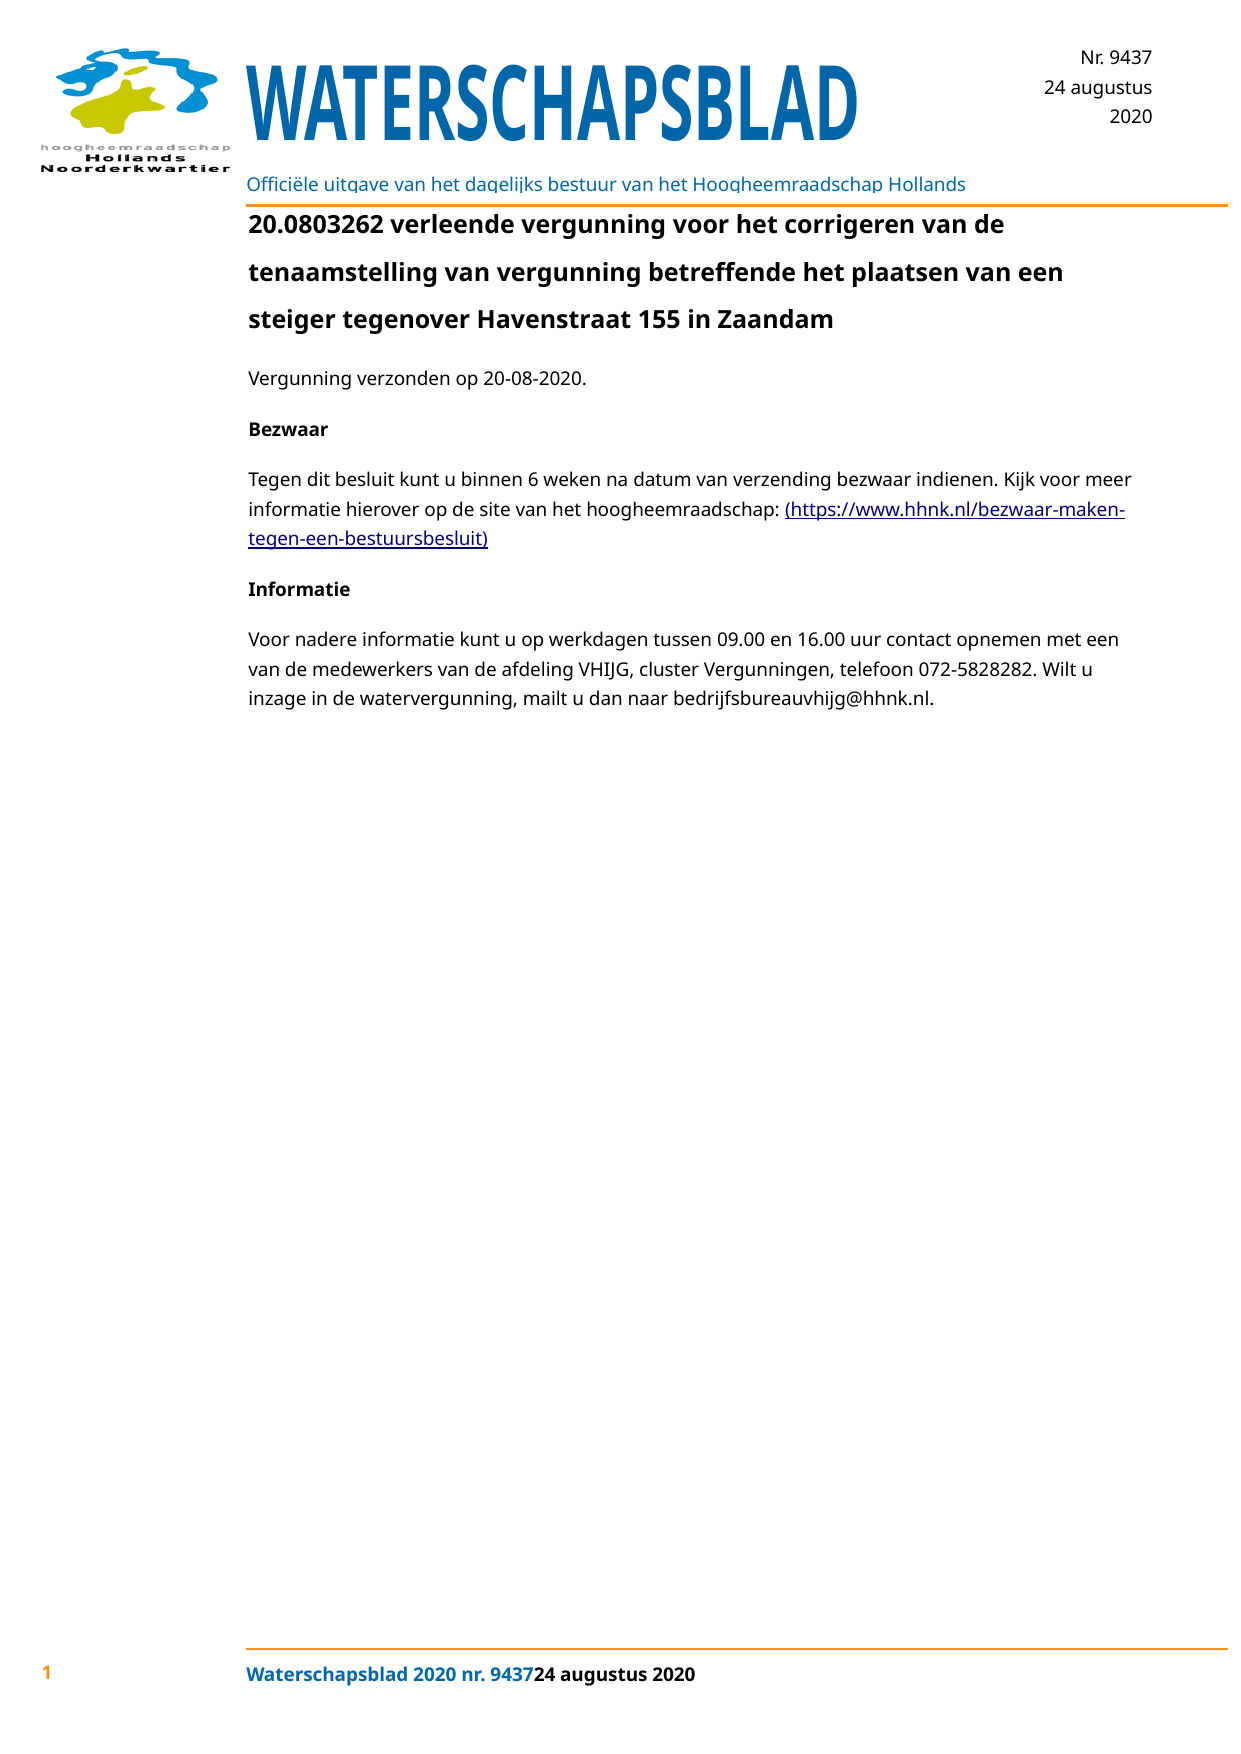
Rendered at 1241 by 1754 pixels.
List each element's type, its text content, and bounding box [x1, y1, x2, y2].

text Bezwaar [248, 416, 1152, 442]
text Vergunning verzonden op 20-08-2020. [248, 366, 1152, 391]
text Tegen dit besluit kunt u binnen 6 weken na datum van verzending bezwaar indienen. Kijk voor meer informatie hierover op de site van het hoogheemraadschap: (https://www.hhnk.nl/bezwaar-maken-tegen-een-bestuursbesluit) [248, 466, 1152, 551]
text Informatie [248, 576, 1152, 602]
picture [41, 47, 231, 172]
text 20.0803262 verleende vergunning voor het corrigeren van de tenaamstelling van vergunning betreffende het plaatsen van een steiger tegenover Havenstraat 155 in Zaandam [248, 207, 1152, 336]
text Voor nadere informatie kunt u op werkdagen tussen 09.00 en 16.00 uur contact opnemen met een van de medewerkers van de afdeling VHIJG, cluster Vergunningen, telefoon 072-5828282. Wilt u inzage in de watervergunning, mailt u dan naar bedrijfsbureauvhijg@hhnk.nl. [248, 626, 1152, 711]
